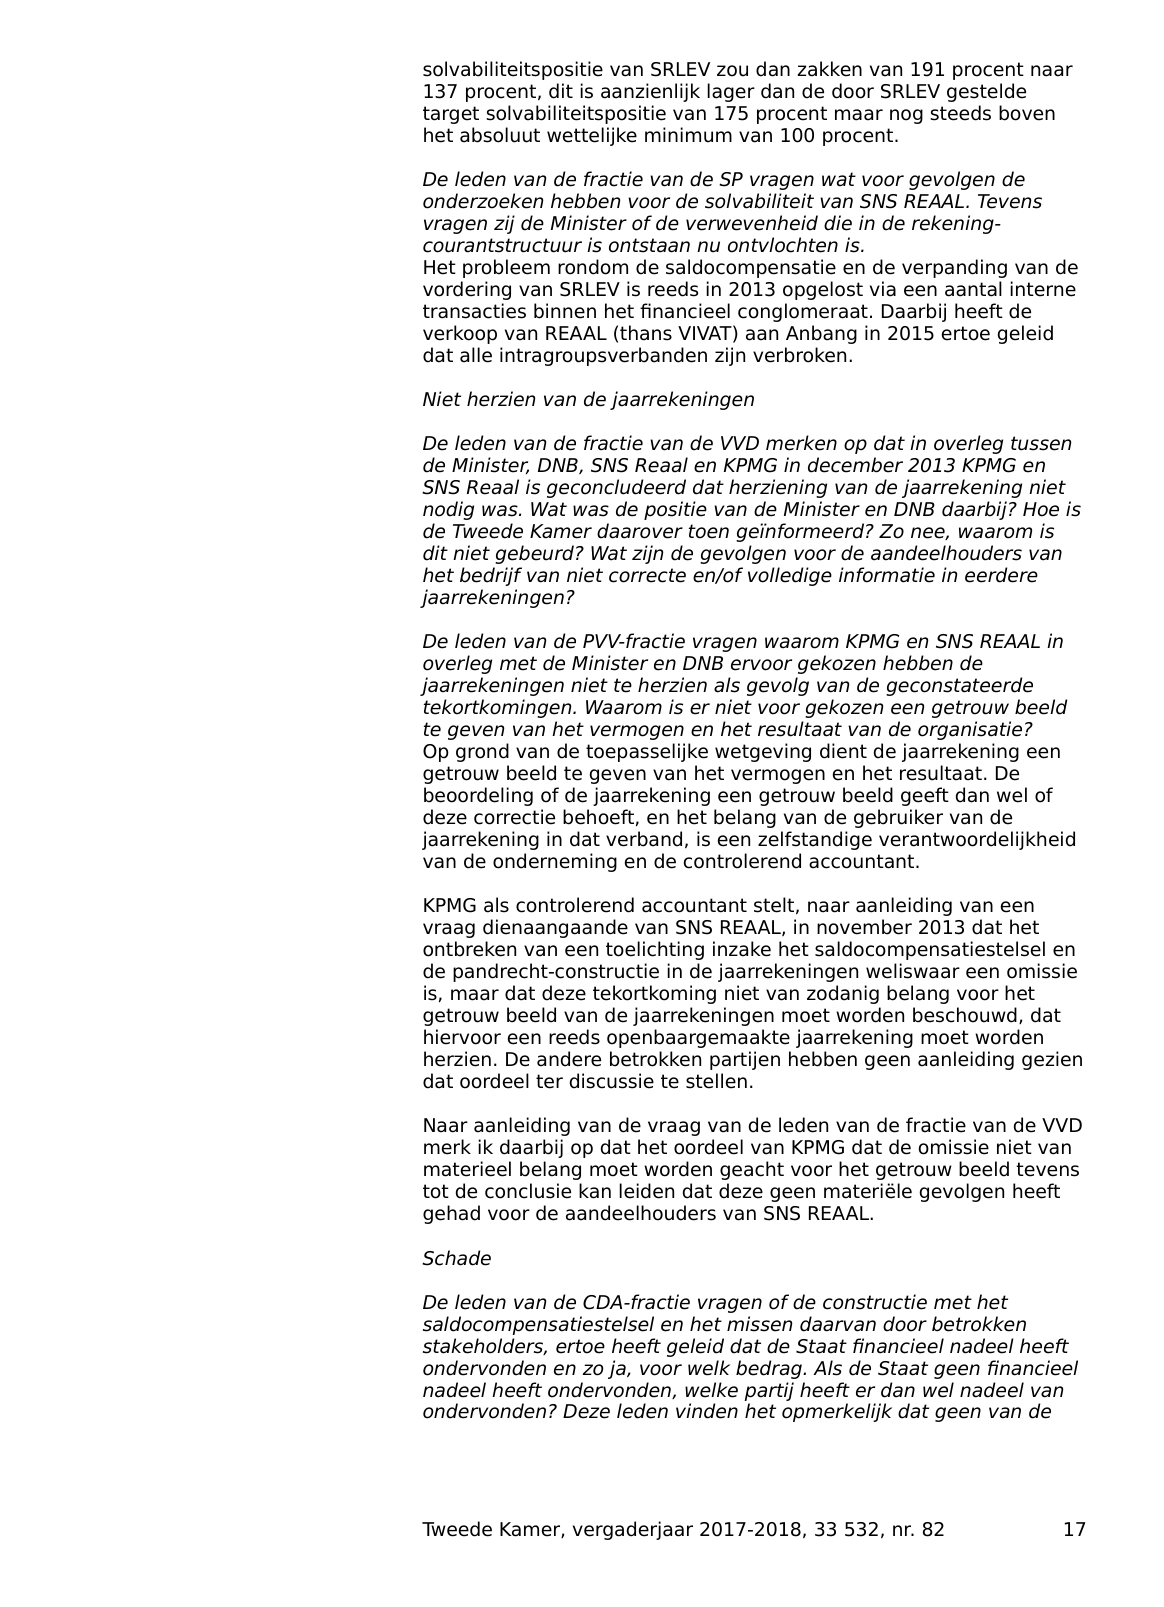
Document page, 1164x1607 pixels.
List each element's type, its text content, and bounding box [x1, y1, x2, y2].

text Op grond van de toepasselijke wetgeving dient de jaarrekening een getrouw beeld te geven van het vermogen en het resultaat. De beoordeling of de jaarrekening een getrouw beeld geeft dan wel of deze correctie behoeft, en het belang van de gebruiker van de jaarrekening in dat verband, is een zelfstandige verantwoordelijkheid van de onderneming en de controlerend accountant. [422, 741, 1087, 873]
text KPMG als controlerend accountant stelt, naar aanleiding van een vraag dienaangaande van SNS REAAL, in november 2013 dat het ontbreken van een toelichting inzake het saldocompensatiestelsel en de pandrecht-constructie in de jaarrekeningen weliswaar een omissie is, maar dat deze tekortkoming niet van zodanig belang voor het getrouw beeld van de jaarrekeningen moet worden beschouwd, dat hiervoor een reeds openbaargemaakte jaarrekening moet worden herzien. De andere betrokken partijen hebben geen aanleiding gezien dat oordeel ter discussie te stellen. [422, 895, 1087, 1093]
subtitle Niet herzien van de jaarrekeningen [422, 389, 1087, 411]
text Het probleem rondom de saldocompensatie en de verpanding van de vordering van SRLEV is reeds in 2013 opgelost via een aantal interne transacties binnen het financieel conglomeraat. Daarbij heeft de verkoop van REAAL (thans VIVAT) aan Anbang in 2015 ertoe geleid dat alle intragroupsverbanden zijn verbroken. [422, 257, 1087, 367]
text De leden van de fractie van de VVD merken op dat in overleg tussen de Minister, DNB, SNS Reaal en KPMG in december 2013 KPMG en SNS Reaal is geconcludeerd dat herziening van de jaarrekening niet nodig was. Wat was de positie van de Minister en DNB daarbij? Hoe is de Tweede Kamer daarover toen geïnformeerd? Zo nee, waarom is dit niet gebeurd? Wat zijn de gevolgen voor de aandeelhouders van het bedrijf van niet correcte en/of volledige informatie in eerdere jaarrekeningen? [422, 433, 1087, 609]
text De leden van de fractie van de SP vragen wat voor gevolgen de onderzoeken hebben voor de solvabiliteit van SNS REAAL. Tevens vragen zij de Minister of de verwevenheid die in de rekening-courantstructuur is ontstaan nu ontvlochten is. [422, 169, 1087, 257]
text De leden van de CDA-fractie vragen of de constructie met het saldocompensatiestelsel en het missen daarvan door betrokken stakeholders, ertoe heeft geleid dat de Staat financieel nadeel heeft ondervonden en zo ja, voor welk bedrag. Als de Staat geen financieel nadeel heeft ondervonden, welke partij heeft er dan wel nadeel van ondervonden? Deze leden vinden het opmerkelijk dat geen van de [422, 1292, 1087, 1423]
subtitle Schade [422, 1247, 1087, 1269]
text Naar aanleiding van de vraag van de leden van de fractie van de VVD merk ik daarbij op dat het oordeel van KPMG dat de omissie niet van materieel belang moet worden geacht voor het getrouw beeld tevens tot de conclusie kan leiden dat deze geen materiële gevolgen heeft gehad voor de aandeelhouders van SNS REAAL. [422, 1115, 1087, 1225]
text solvabiliteitspositie van SRLEV zou dan zakken van 191 procent naar 137 procent, dit is aanzienlijk lager dan de door SRLEV gestelde target solvabiliteitspositie van 175 procent maar nog steeds boven het absoluut wettelijke minimum van 100 procent. [422, 59, 1087, 147]
text De leden van de PVV-fractie vragen waarom KPMG en SNS REAAL in overleg met de Minister en DNB ervoor gekozen hebben de jaarrekeningen niet te herzien als gevolg van de geconstateerde tekortkomingen. Waarom is er niet voor gekozen een getrouw beeld te geven van het vermogen en het resultaat van de organisatie? [422, 631, 1087, 741]
